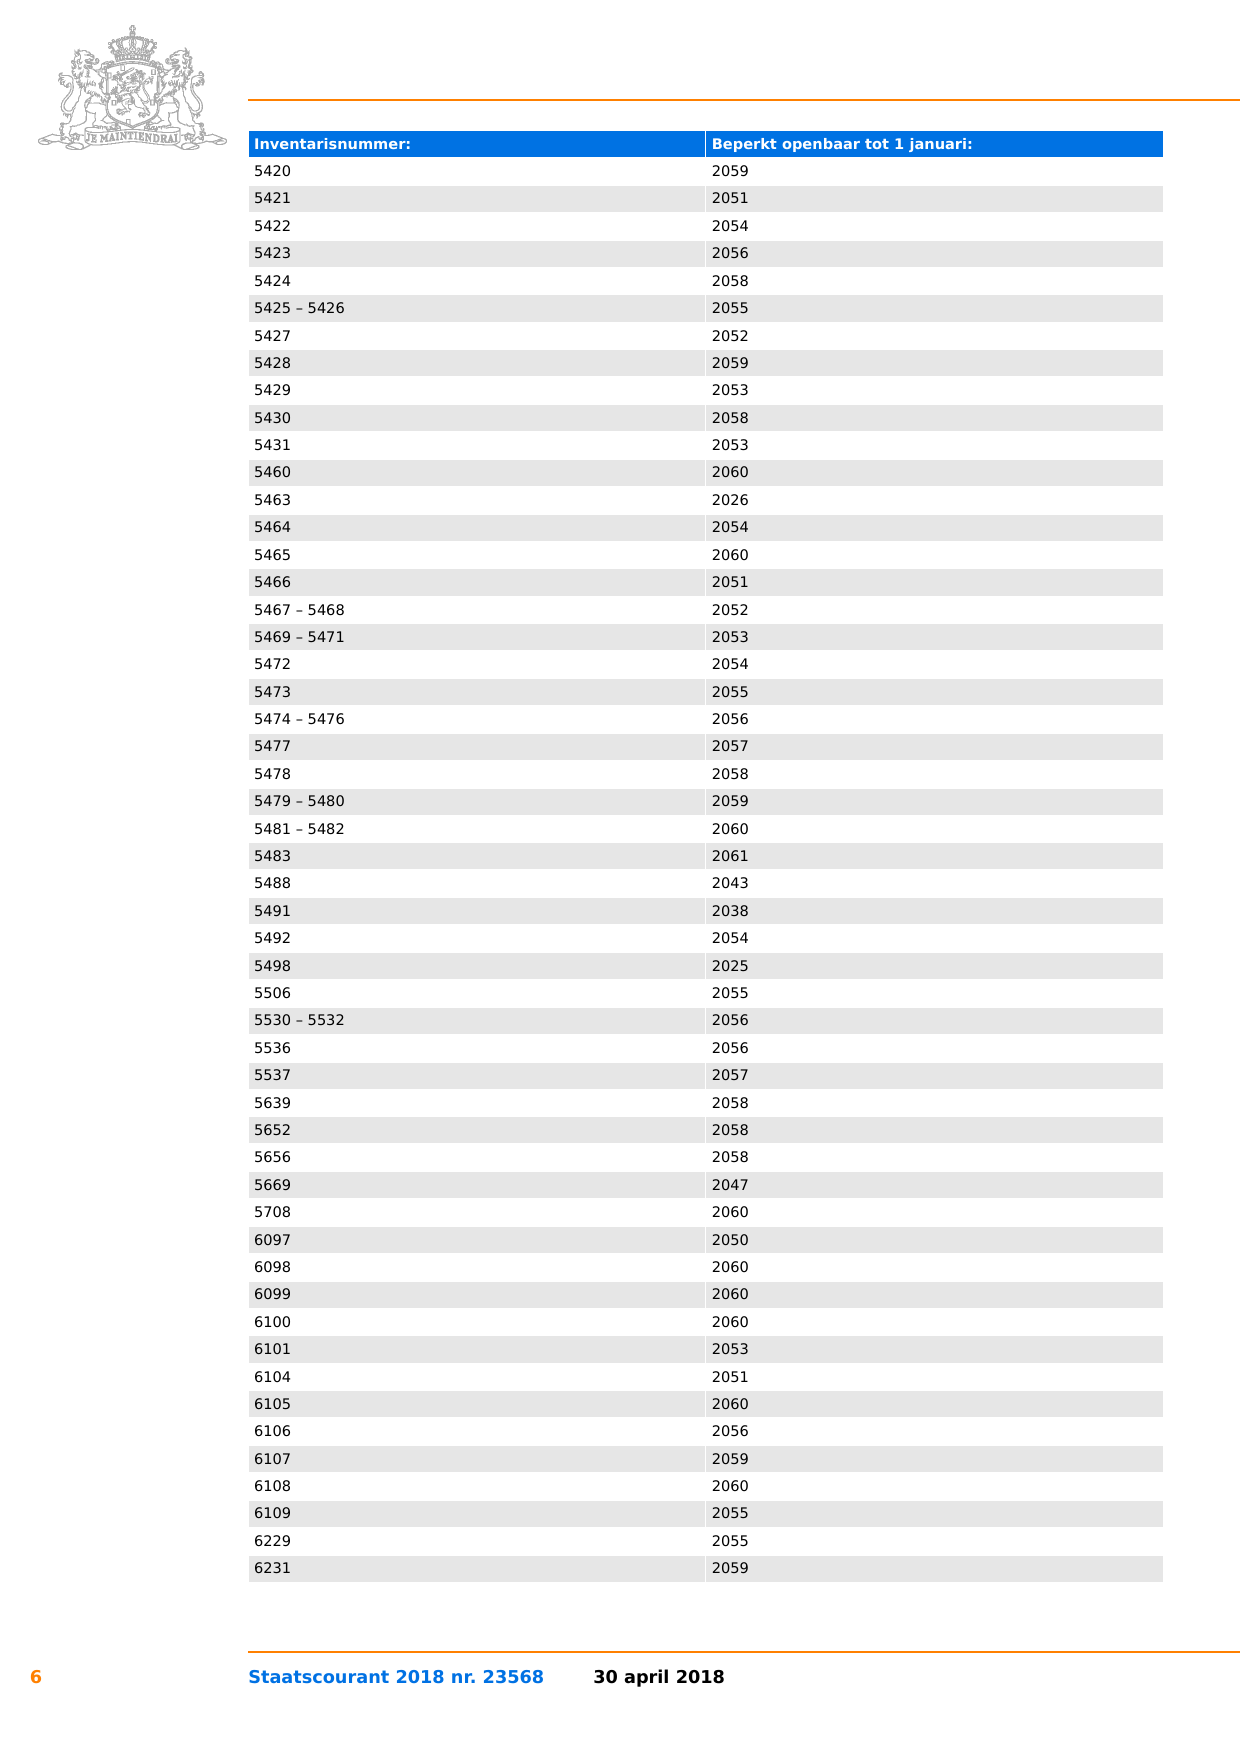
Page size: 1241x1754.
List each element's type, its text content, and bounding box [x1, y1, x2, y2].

table_cell 5537 [249, 1063, 705, 1089]
table_cell 2058 [706, 1145, 1163, 1171]
table_cell 2060 [706, 1391, 1163, 1417]
table_cell 2055 [706, 1528, 1163, 1554]
table_cell 5669 [249, 1172, 705, 1198]
table_cell 5425 – 5426 [249, 295, 705, 322]
table_cell 5479 – 5480 [249, 789, 705, 815]
table_cell 2058 [706, 405, 1163, 431]
table_cell 5498 [249, 953, 705, 979]
table_cell 2047 [706, 1172, 1163, 1198]
table_cell 2059 [706, 350, 1163, 376]
table_cell 2056 [706, 706, 1163, 733]
table_cell 5656 [249, 1145, 705, 1171]
table_cell 2052 [706, 597, 1163, 623]
table_cell 5478 [249, 761, 705, 787]
table_cell 2060 [706, 816, 1163, 842]
table_cell 2053 [706, 432, 1163, 459]
table_cell 6106 [249, 1419, 705, 1445]
table_cell 5420 [249, 158, 705, 185]
table_cell 5422 [249, 213, 705, 239]
table_cell 2038 [706, 898, 1163, 924]
picture [38, 25, 227, 150]
table_cell 5483 [249, 843, 705, 869]
table_cell 5424 [249, 268, 705, 294]
table_cell 5506 [249, 980, 705, 1007]
table_cell 5427 [249, 323, 705, 349]
table_cell 2060 [706, 1473, 1163, 1500]
table_cell 2059 [706, 158, 1163, 185]
table_cell 2058 [706, 761, 1163, 787]
table_cell 5429 [249, 378, 705, 404]
table_cell 5477 [249, 734, 705, 760]
table_cell 2052 [706, 323, 1163, 349]
table_cell 2053 [706, 624, 1163, 650]
table_cell 5639 [249, 1090, 705, 1116]
table_cell 6099 [249, 1282, 705, 1308]
table_cell 6105 [249, 1391, 705, 1417]
table_cell 2058 [706, 268, 1163, 294]
table_cell 5465 [249, 542, 705, 568]
table_cell 5423 [249, 241, 705, 267]
table_cell 2025 [706, 953, 1163, 979]
table_cell 2060 [706, 460, 1163, 486]
table_cell 2060 [706, 1199, 1163, 1226]
table_cell 2054 [706, 925, 1163, 952]
table_cell 2053 [706, 1336, 1163, 1363]
table_cell 2059 [706, 1556, 1163, 1582]
table_cell 2058 [706, 1117, 1163, 1143]
table_cell 5652 [249, 1117, 705, 1143]
table_cell 5491 [249, 898, 705, 924]
table_cell 6231 [249, 1556, 705, 1582]
table_cell 2054 [706, 515, 1163, 541]
table_cell 6098 [249, 1254, 705, 1281]
table_cell 5464 [249, 515, 705, 541]
table_cell 6097 [249, 1227, 705, 1253]
table_cell 5421 [249, 186, 705, 212]
table_cell 2056 [706, 1419, 1163, 1445]
table_cell 6108 [249, 1473, 705, 1500]
table_cell 6229 [249, 1528, 705, 1554]
table_cell 5430 [249, 405, 705, 431]
table_cell 2057 [706, 734, 1163, 760]
table_cell 2055 [706, 295, 1163, 322]
table_cell 2043 [706, 871, 1163, 897]
table_cell 5488 [249, 871, 705, 897]
table_cell 2060 [706, 1254, 1163, 1281]
table_cell 2055 [706, 980, 1163, 1007]
table_cell 2055 [706, 1501, 1163, 1527]
table_cell 2056 [706, 1008, 1163, 1034]
table_cell 2051 [706, 186, 1163, 212]
table_cell 2060 [706, 542, 1163, 568]
table_cell 2056 [706, 1035, 1163, 1061]
table_cell 2059 [706, 789, 1163, 815]
table_cell 5492 [249, 925, 705, 952]
table_cell 2050 [706, 1227, 1163, 1253]
table_cell 2054 [706, 213, 1163, 239]
table_cell 5536 [249, 1035, 705, 1061]
table_cell 6100 [249, 1309, 705, 1335]
table_cell 5708 [249, 1199, 705, 1226]
table_cell 2054 [706, 651, 1163, 678]
table_cell 5474 – 5476 [249, 706, 705, 733]
table_cell 5463 [249, 487, 705, 513]
table_cell 5460 [249, 460, 705, 486]
table_cell 2051 [706, 569, 1163, 596]
table_cell 2059 [706, 1446, 1163, 1472]
table_cell 2060 [706, 1282, 1163, 1308]
table_cell 2061 [706, 843, 1163, 869]
table_cell 2051 [706, 1364, 1163, 1390]
table_header Inventarisnummer: [249, 131, 705, 157]
table_cell 6101 [249, 1336, 705, 1363]
table_header Beperkt openbaar tot 1 januari: [706, 131, 1163, 157]
table_cell 6107 [249, 1446, 705, 1472]
table_cell 2060 [706, 1309, 1163, 1335]
table_cell 2026 [706, 487, 1163, 513]
table_cell 6104 [249, 1364, 705, 1390]
table_cell 5466 [249, 569, 705, 596]
table_cell 2056 [706, 241, 1163, 267]
table_cell 2058 [706, 1090, 1163, 1116]
table_cell 5428 [249, 350, 705, 376]
table_cell 5472 [249, 651, 705, 678]
table_cell 6109 [249, 1501, 705, 1527]
table_cell 5481 – 5482 [249, 816, 705, 842]
table_cell 5469 – 5471 [249, 624, 705, 650]
table_cell 5473 [249, 679, 705, 705]
table_cell 5467 – 5468 [249, 597, 705, 623]
table_cell 5530 – 5532 [249, 1008, 705, 1034]
table_cell 5431 [249, 432, 705, 459]
table_cell 2057 [706, 1063, 1163, 1089]
table_cell 2055 [706, 679, 1163, 705]
table_cell 2053 [706, 378, 1163, 404]
